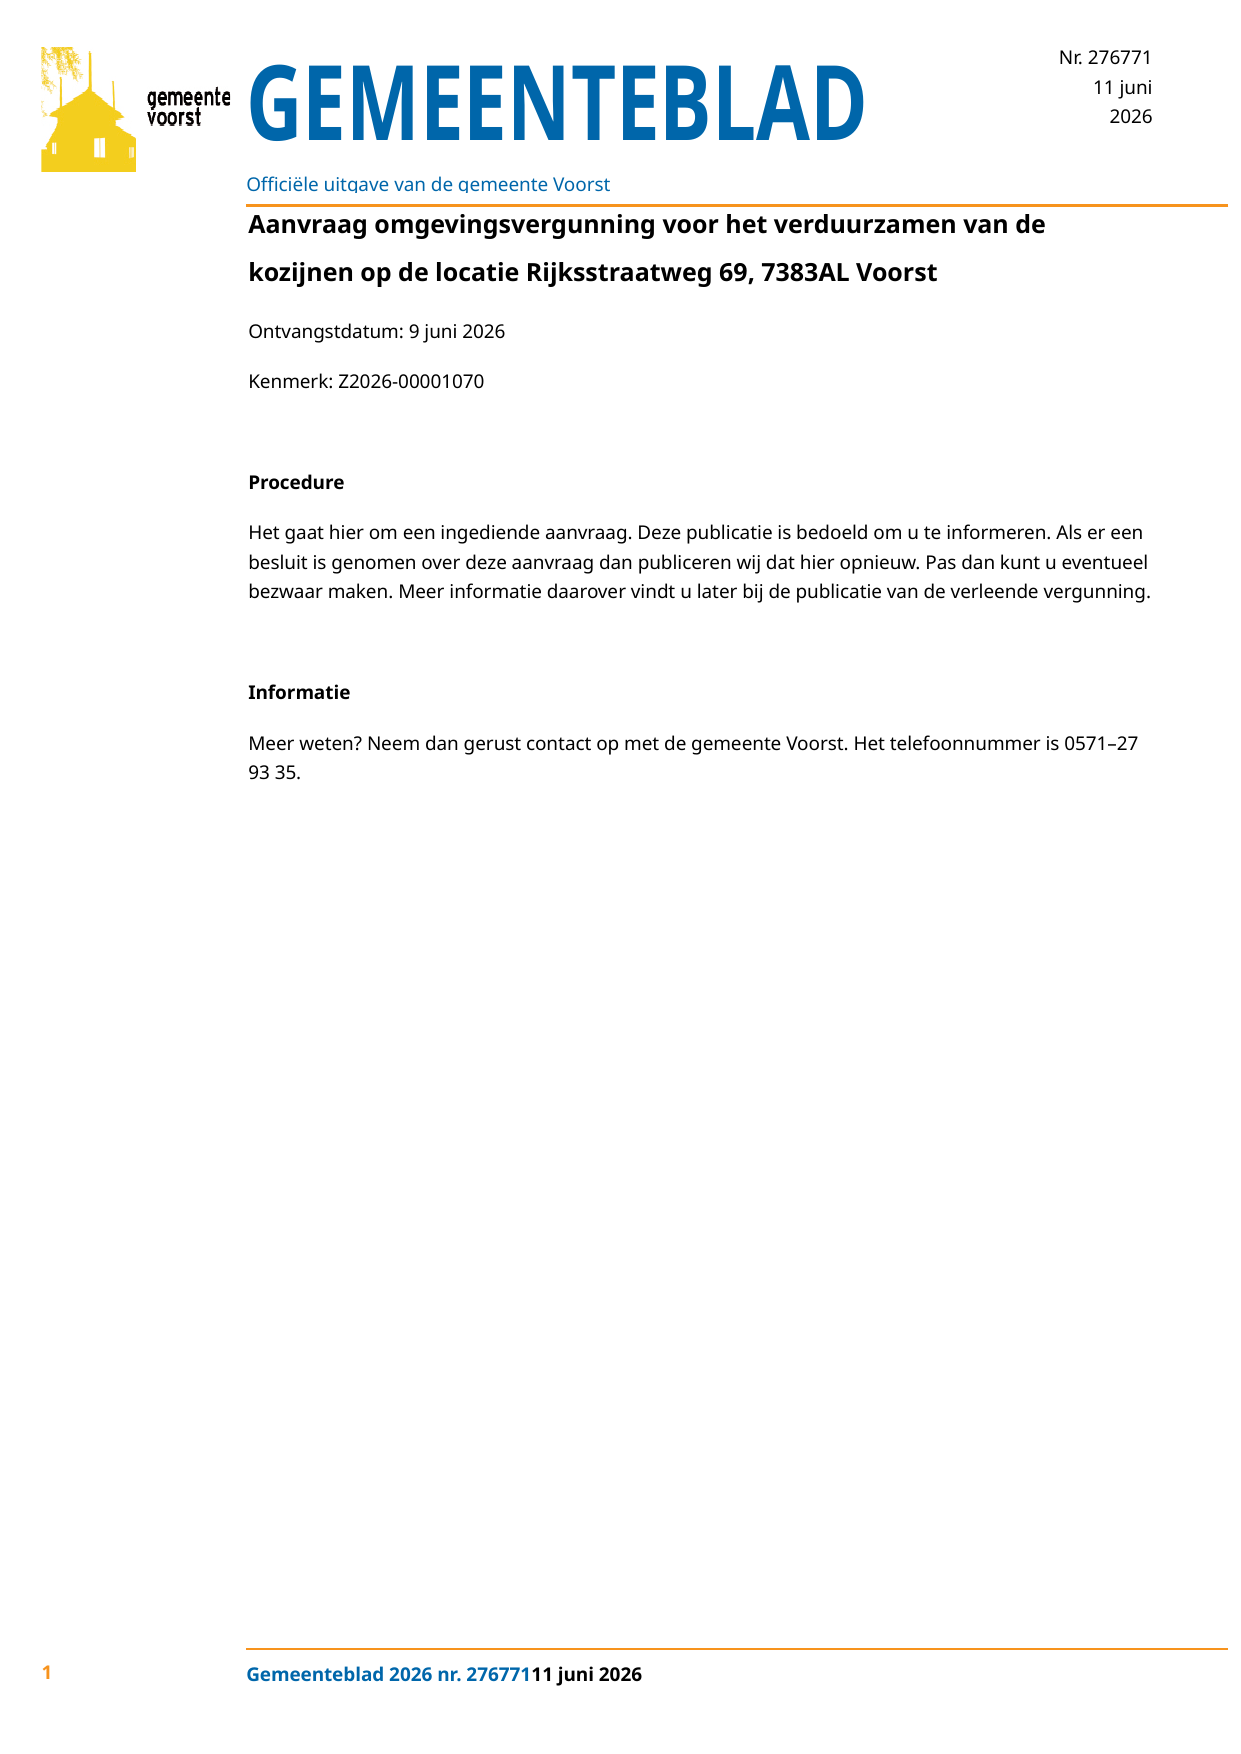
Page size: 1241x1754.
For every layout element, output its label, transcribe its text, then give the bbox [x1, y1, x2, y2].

text Meer weten? Neem dan gerust contact op met de gemeente Voorst. Het telefoonnummer is 0571–27 93 35. [248, 730, 1152, 785]
text Aanvraag omgevingsvergunning voor het verduurzamen van de kozijnen op de locatie Rijksstraatweg 69, 7383AL Voorst [248, 207, 1152, 288]
picture [41, 47, 231, 172]
text Ontvangstdatum: 9 juni 2026 [248, 318, 1152, 344]
text Kenmerk: Z2026-00001070 [248, 368, 1152, 394]
text Informatie [248, 679, 1152, 705]
text Het gaat hier om een ingediende aanvraag. Deze publicatie is bedoeld om u te informeren. Als er een besluit is genomen over deze aanvraag dan publiceren wij dat hier opnieuw. Pas dan kunt u eventueel bezwaar maken. Meer informatie daarover vindt u later bij de publicatie van de verleende vergunning. [248, 519, 1152, 604]
text Procedure [248, 469, 1152, 495]
